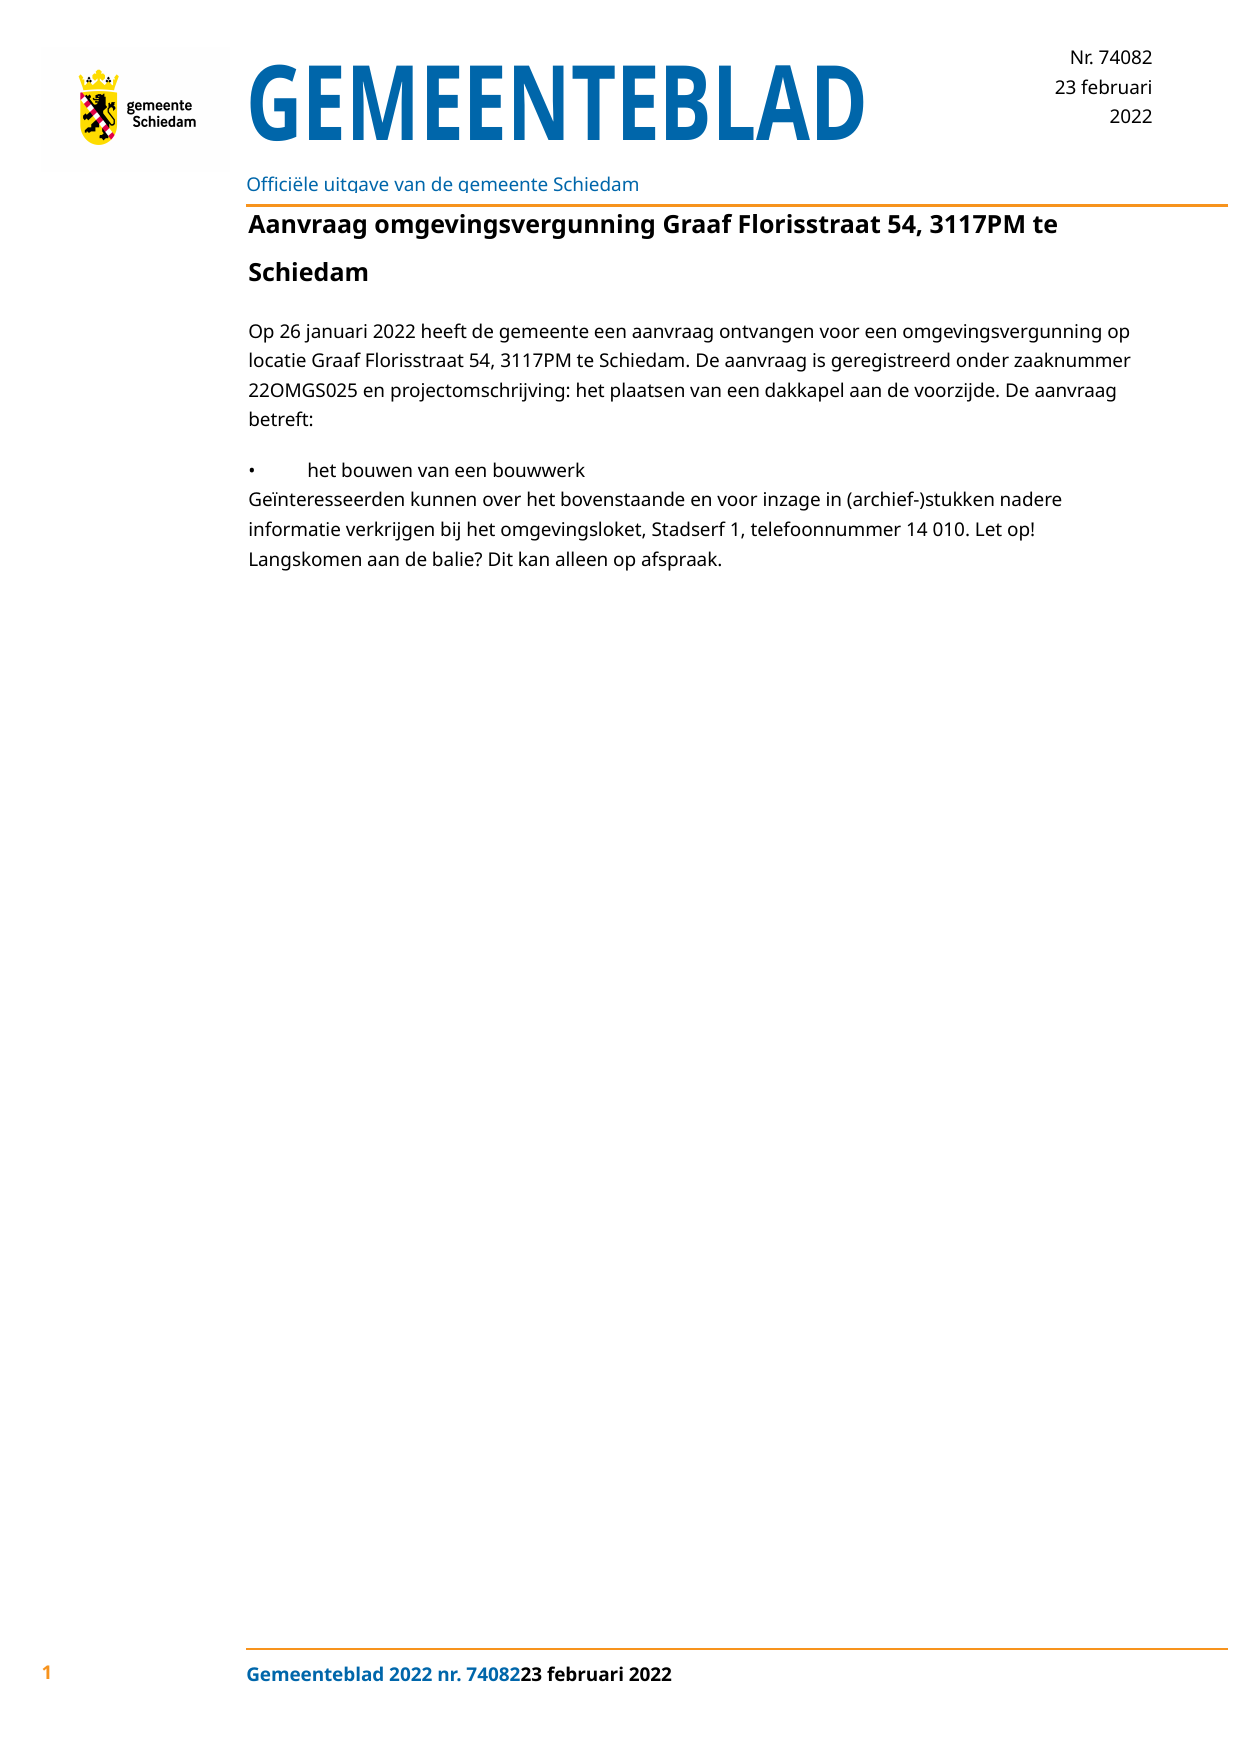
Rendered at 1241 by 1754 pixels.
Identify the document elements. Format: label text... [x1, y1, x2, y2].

text Aanvraag omgevingsvergunning Graaf Florisstraat 54, 3117PM te Schiedam [248, 207, 1152, 288]
text Op 26 januari 2022 heeft de gemeente een aanvraag ontvangen voor een omgevingsvergunning op locatie Graaf Florisstraat 54, 3117PM te Schiedam. De aanvraag is geregistreerd onder zaaknummer 22OMGS025 en projectomschrijving: het plaatsen van een dakkapel aan de voorzijde. De aanvraag betreft: [248, 318, 1152, 432]
text Geïnteresseerden kunnen over het bovenstaande en voor inzage in (archief-)stukken nadere informatie verkrijgen bij het omgevingsloket, Stadserf 1, telefoonnummer 14 010. Let op! Langskomen aan de balie? Dit kan alleen op afspraak. [248, 487, 1152, 572]
picture [41, 47, 231, 172]
list het bouwen van een bouwwerk [248, 457, 1152, 483]
